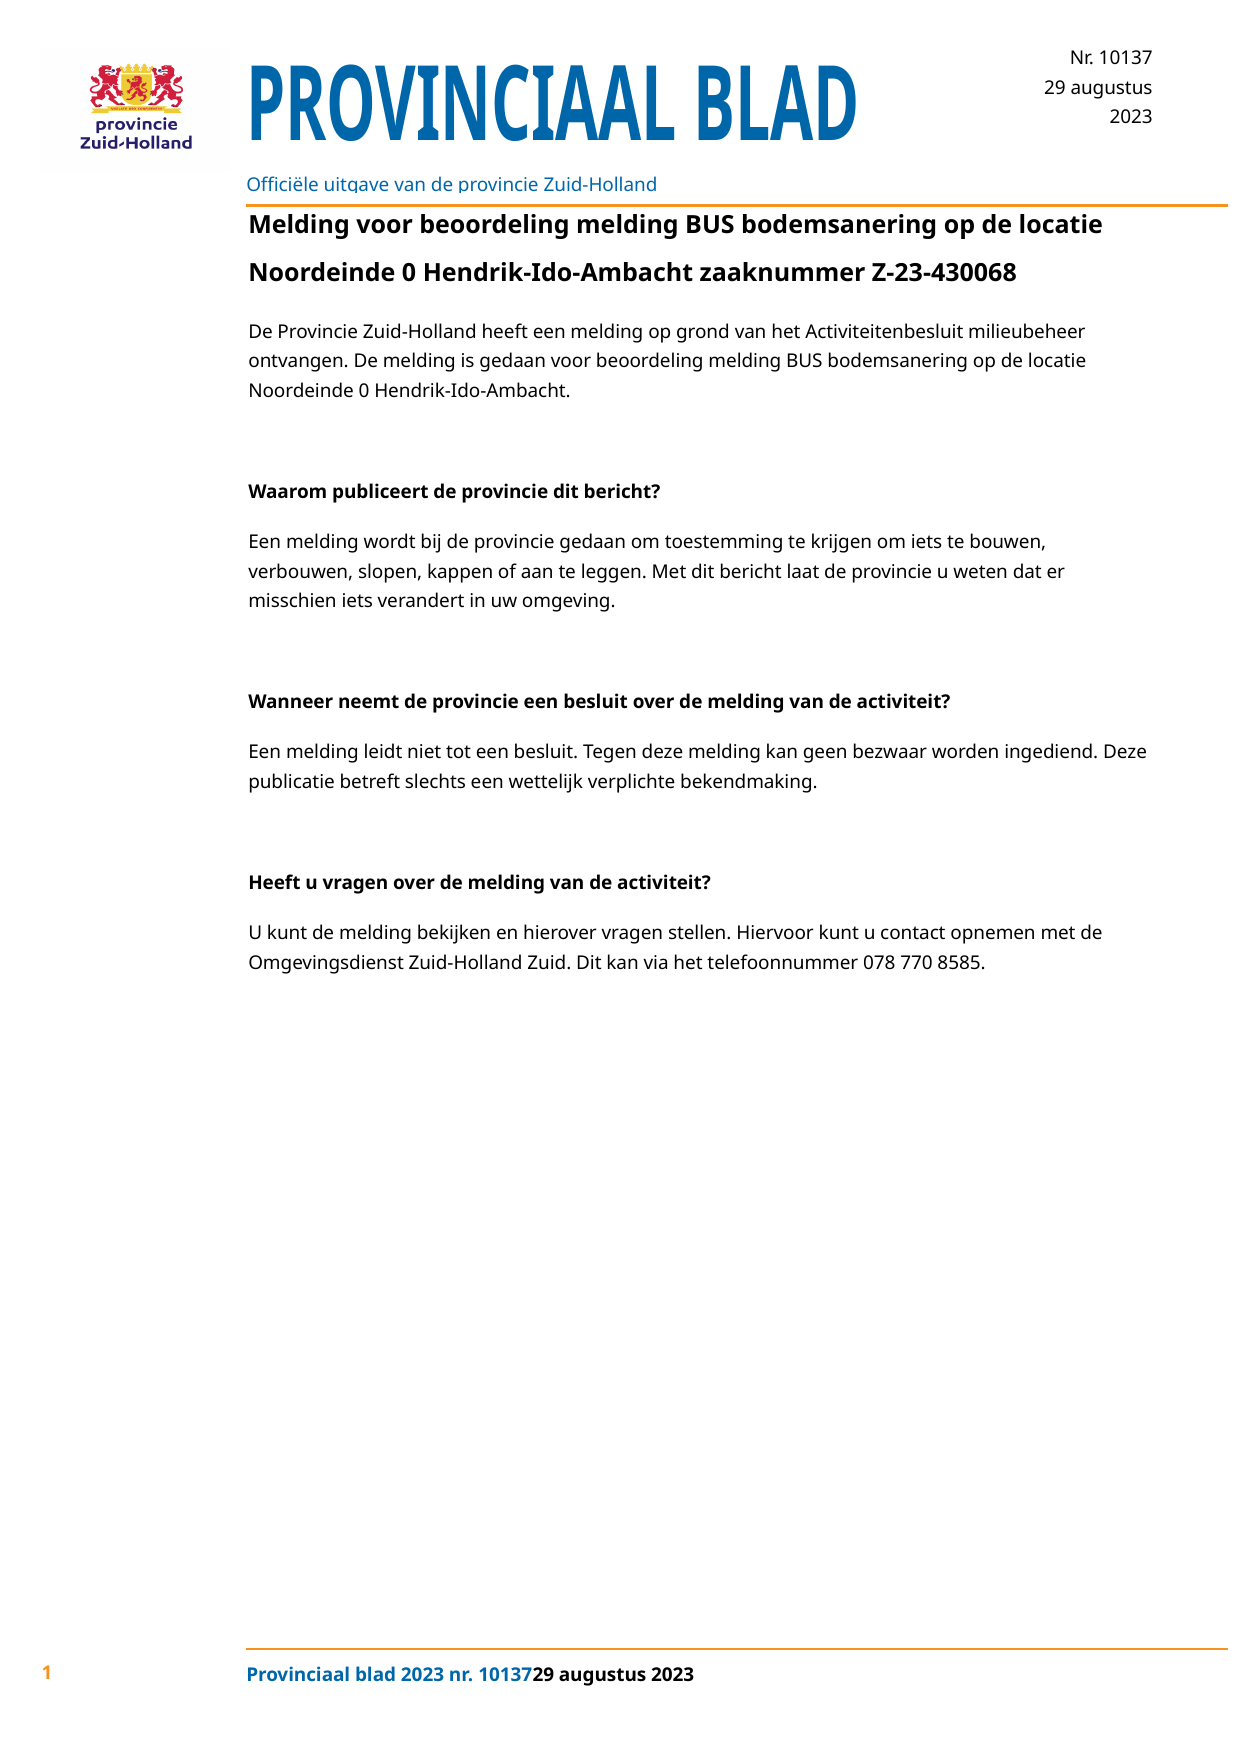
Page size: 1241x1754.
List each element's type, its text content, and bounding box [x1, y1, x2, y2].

text Heeft u vragen over de melding van de activiteit? [248, 869, 1152, 895]
text U kunt de melding bekijken en hierover vragen stellen. Hiervoor kunt u contact opnemen met de Omgevingsdienst Zuid-Holland Zuid. Dit kan via het telefoonnummer 078 770 8585. [248, 919, 1152, 975]
text Een melding leidt niet tot een besluit. Tegen deze melding kan geen bezwaar worden ingediend. Deze publicatie betreft slechts een wettelijk verplichte bekendmaking. [248, 739, 1152, 794]
text De Provincie Zuid-Holland heeft een melding op grond van het Activiteitenbesluit milieubeheer ontvangen. De melding is gedaan voor beoordeling melding BUS bodemsanering op de locatie Noordeinde 0 Hendrik-Ido-Ambacht. [248, 318, 1152, 403]
text Een melding wordt bij de provincie gedaan om toestemming te krijgen om iets te bouwen, verbouwen, slopen, kappen of aan te leggen. Met dit bericht laat de provincie u weten dat er misschien iets verandert in uw omgeving. [248, 528, 1152, 613]
picture [41, 47, 231, 172]
text Waarom publiceert de provincie dit bericht? [248, 478, 1152, 504]
text Melding voor beoordeling melding BUS bodemsanering op de locatie Noordeinde 0 Hendrik-Ido-Ambacht zaaknummer Z-23-430068 [248, 207, 1152, 288]
text Wanneer neemt de provincie een besluit over de melding van de activiteit? [248, 688, 1152, 714]
